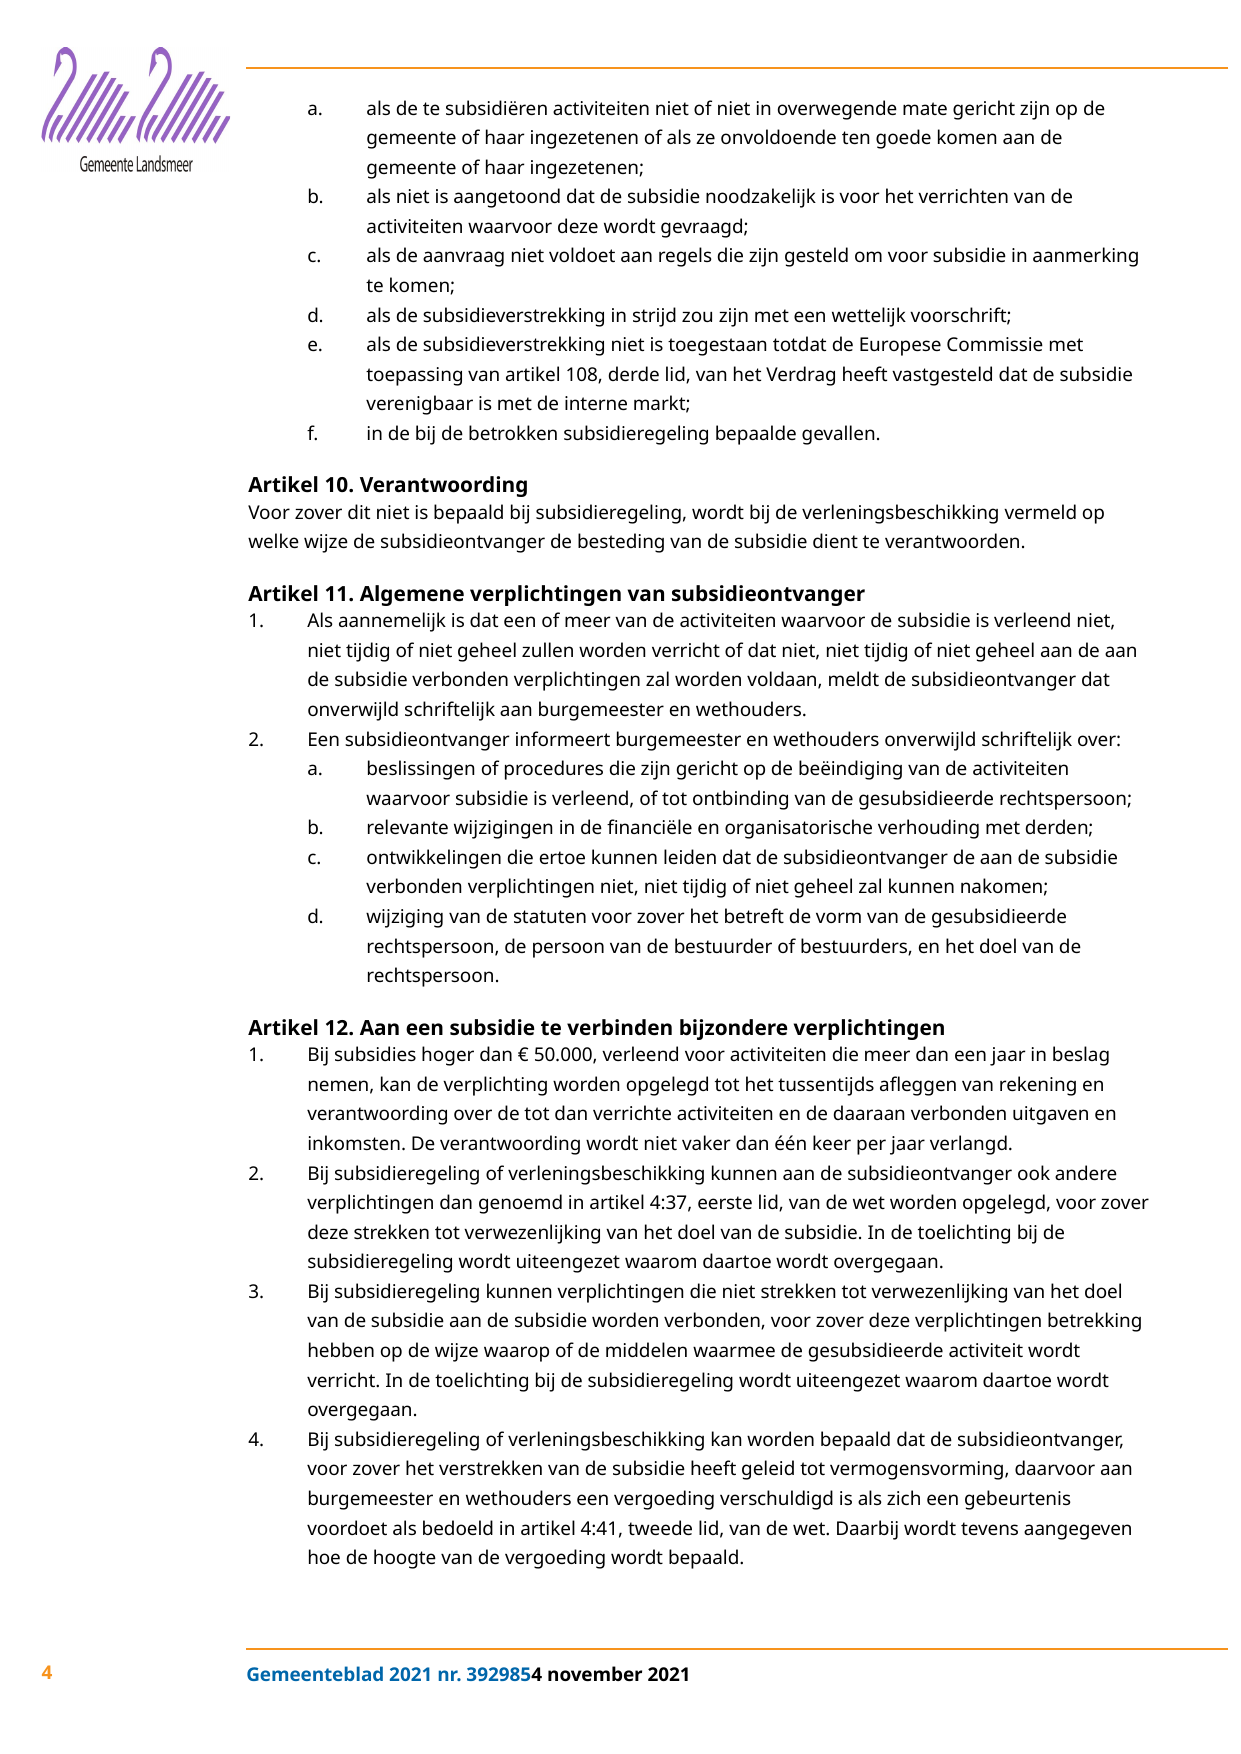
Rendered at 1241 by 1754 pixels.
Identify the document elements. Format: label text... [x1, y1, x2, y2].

list als de subsidieverstrekking niet is toegestaan totdat de Europese Commissie met toepassing van artikel 108, derde lid, van het Verdrag heeft vastgesteld dat de subsidie verenigbaar is met de interne markt; [307, 331, 1152, 416]
list beslissingen of procedures die zijn gericht op de beëindiging van de activiteiten waarvoor subsidie is verleend, of tot ontbinding van de gesubsidieerde rechtspersoon; [307, 755, 1152, 811]
list Bij subsidieregeling of verleningsbeschikking kunnen aan de subsidieontvanger ook andere verplichtingen dan genoemd in artikel 4:37, eerste lid, van de wet worden opgelegd, voor zover deze strekken tot verwezenlijking van het doel van de subsidie. In de toelichting bij de subsidieregeling wordt uiteengezet waarom daartoe wordt overgegaan. [248, 1160, 1152, 1274]
text Artikel 10. Verantwoording [248, 471, 1152, 499]
list Bij subsidies hoger dan € 50.000, verleend voor activiteiten die meer dan een jaar in beslag nemen, kan de verplichting worden opgelegd tot het tussentijds afleggen van rekening en verantwoording over de tot dan verrichte activiteiten en de daaraan verbonden uitgaven en inkomsten. De verantwoording wordt niet vaker dan één keer per jaar verlangd. [248, 1041, 1152, 1156]
text Artikel 11. Algemene verplichtingen van subsidieontvanger [248, 579, 1152, 607]
picture [41, 47, 231, 172]
list als de te subsidiëren activiteiten niet of niet in overwegende mate gericht zijn op de gemeente of haar ingezetenen of als ze onvoldoende ten goede komen aan de gemeente of haar ingezetenen; [307, 95, 1152, 180]
list als de subsidieverstrekking in strijd zou zijn met een wettelijk voorschrift; [307, 302, 1152, 328]
list Een subsidieontvanger informeert burgemeester en wethouders onverwijld schriftelijk over: [248, 726, 1152, 752]
list wijziging van de statuten voor zover het betreft de vorm van de gesubsidieerde rechtspersoon, de persoon van de bestuurder of bestuurders, en het doel van de rechtspersoon. [307, 903, 1152, 988]
list als niet is aangetoond dat de subsidie noodzakelijk is voor het verrichten van de activiteiten waarvoor deze wordt gevraagd; [307, 183, 1152, 239]
text Artikel 12. Aan een subsidie te verbinden bijzondere verplichtingen [248, 1013, 1152, 1041]
list in de bij de betrokken subsidieregeling bepaalde gevallen. [307, 420, 1152, 446]
list Bij subsidieregeling of verleningsbeschikking kan worden bepaald dat de subsidieontvanger, voor zover het verstrekken van de subsidie heeft geleid tot vermogensvorming, daarvoor aan burgemeester en wethouders een vergoeding verschuldigd is als zich een gebeurtenis voordoet als bedoeld in artikel 4:41, tweede lid, van de wet. Daarbij wordt tevens aangegeven hoe de hoogte van de vergoeding wordt bepaald. [248, 1426, 1152, 1570]
list als de aanvraag niet voldoet aan regels die zijn gesteld om voor subsidie in aanmerking te komen; [307, 243, 1152, 298]
text Voor zover dit niet is bepaald bij subsidieregeling, wordt bij de verleningsbeschikking vermeld op welke wijze de subsidieontvanger de besteding van de subsidie dient te verantwoorden. [248, 499, 1152, 554]
list ontwikkelingen die ertoe kunnen leiden dat de subsidieontvanger de aan de subsidie verbonden verplichtingen niet, niet tijdig of niet geheel zal kunnen nakomen; [307, 844, 1152, 899]
list relevante wijzigingen in de financiële en organisatorische verhouding met derden; [307, 814, 1152, 840]
list Als aannemelijk is dat een of meer van de activiteiten waarvoor de subsidie is verleend niet, niet tijdig of niet geheel zullen worden verricht of dat niet, niet tijdig of niet geheel aan de aan de subsidie verbonden verplichtingen zal worden voldaan, meldt de subsidieontvanger dat onverwijld schriftelijk aan burgemeester en wethouders. [248, 607, 1152, 722]
list Bij subsidieregeling kunnen verplichtingen die niet strekken tot verwezenlijking van het doel van de subsidie aan de subsidie worden verbonden, voor zover deze verplichtingen betrekking hebben op de wijze waarop of de middelen waarmee de gesubsidieerde activiteit wordt verricht. In de toelichting bij de subsidieregeling wordt uiteengezet waarom daartoe wordt overgegaan. [248, 1278, 1152, 1422]
